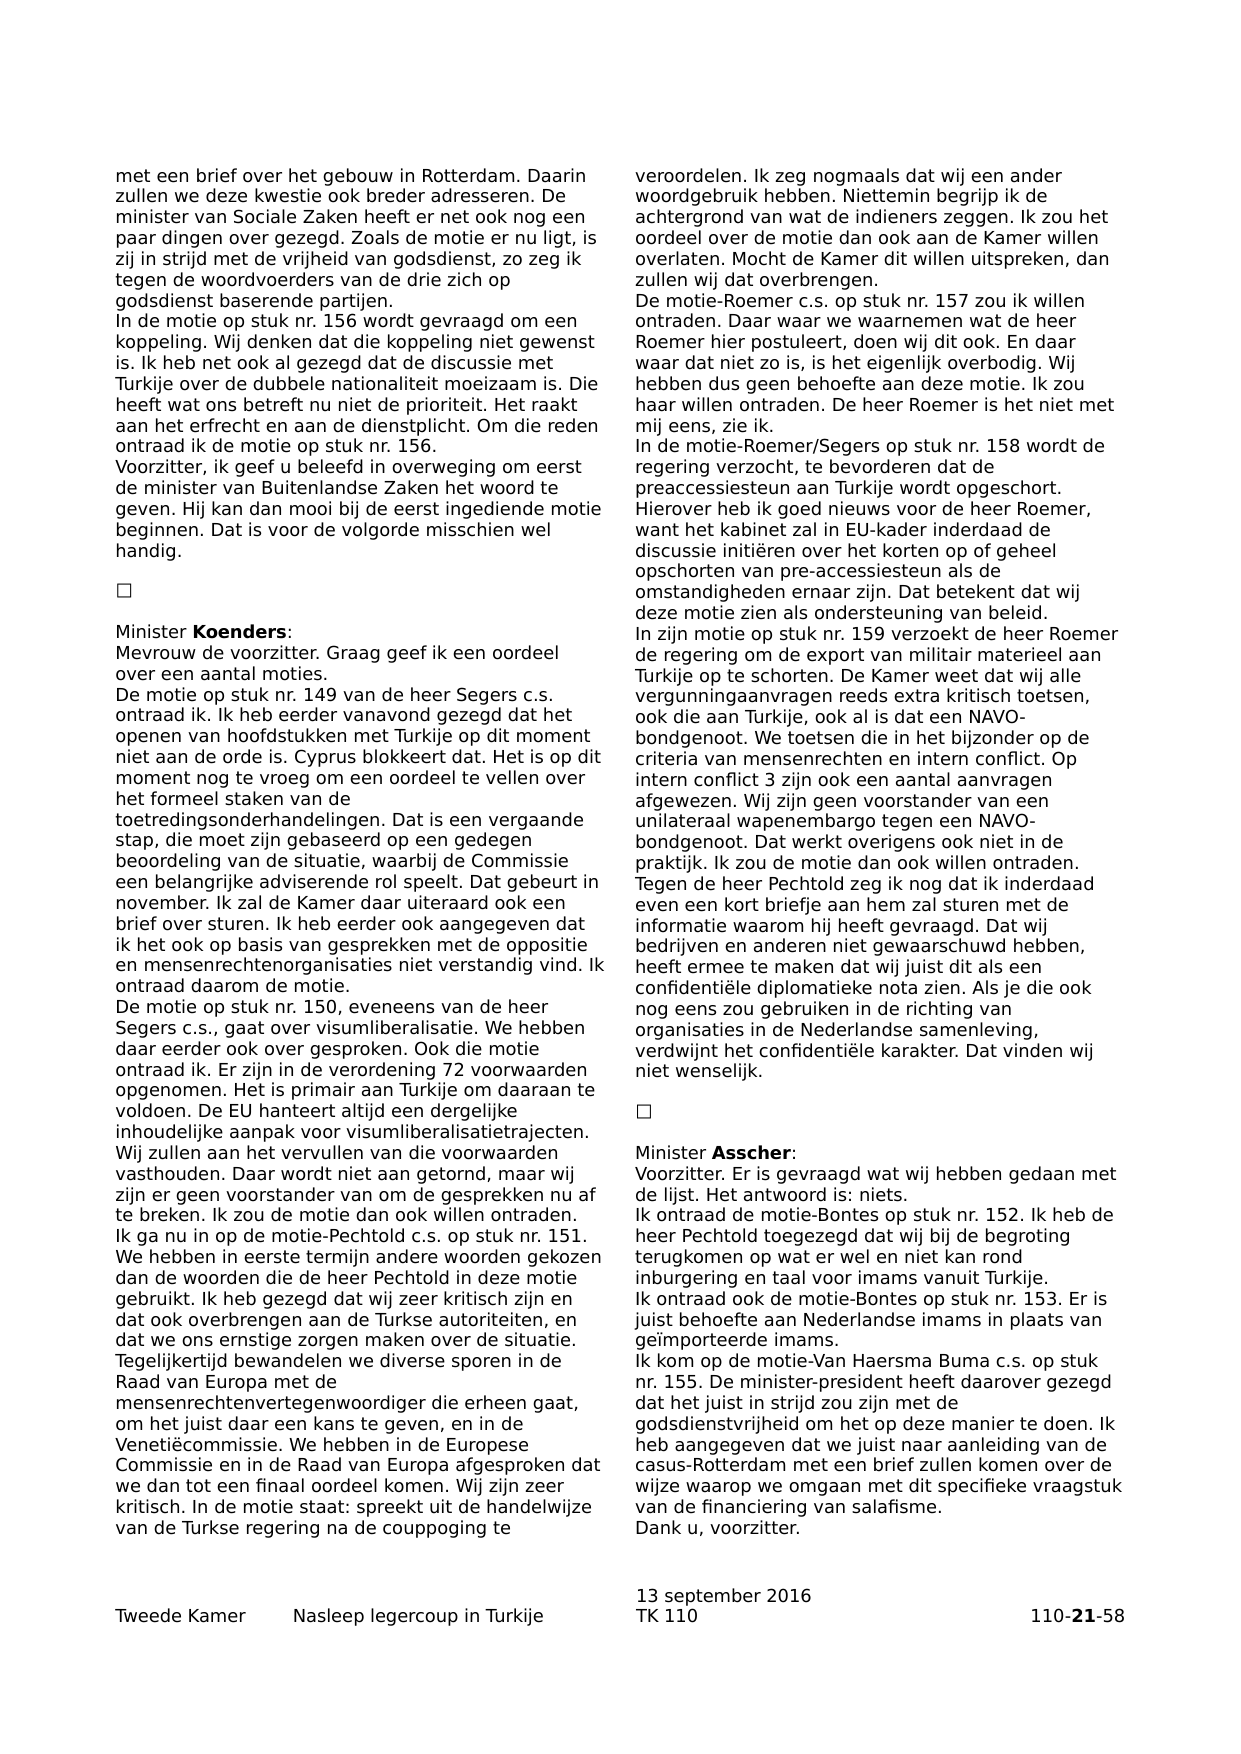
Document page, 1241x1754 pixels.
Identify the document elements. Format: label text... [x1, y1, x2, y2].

text Voorzitter, ik geef u beleefd in overweging om eerst de minister van Buitenlandse Zaken het woord te geven. Hij kan dan mooi bij de eerst ingediende motie beginnen. Dat is voor de volgorde misschien wel handig. [115, 457, 605, 561]
text In de motie-Roemer/Segers op stuk nr. 158 wordt de regering verzocht, te bevorderen dat de preaccessiesteun aan Turkije wordt opgeschort. Hierover heb ik goed nieuws voor de heer Roemer, want het kabinet zal in EU-kader inderdaad de discussie initiëren over het korten op of geheel opschorten van pre-accessiesteun als de omstandigheden ernaar zijn. Dat betekent dat wij deze motie zien als ondersteuning van beleid. [635, 436, 1125, 624]
text Minister Koenders: [115, 622, 605, 643]
text Ik ontraad de motie-Bontes op stuk nr. 152. Ik heb de heer Pechtold toegezegd dat wij bij de begroting terugkomen op wat er wel en niet kan rond inburgering en taal voor imams vanuit Turkije. [635, 1205, 1125, 1288]
text Ik ontraad ook de motie-Bontes op stuk nr. 153. Er is juist behoefte aan Nederlandse imams in plaats van geïmporteerde imams. [635, 1288, 1125, 1351]
text Ik kom op de motie-Van Haersma Buma c.s. op stuk nr. 155. De minister-president heeft daarover gezegd dat het juist in strijd zou zijn met de godsdienstvrijheid om het op deze manier te doen. Ik heb aangegeven dat we juist naar aanleiding van de casus-Rotterdam met een brief zullen komen over de wijze waarop we omgaan met dit specifieke vraagstuk van de financiering van salafisme. [635, 1351, 1125, 1518]
text Dank u, voorzitter. [635, 1518, 1125, 1538]
text Mevrouw de voorzitter. Graag geef ik een oordeel over een aantal moties. [115, 643, 605, 684]
text In de motie op stuk nr. 156 wordt gevraagd om een koppeling. Wij denken dat die koppeling niet gewenst is. Ik heb net ook al gezegd dat de discussie met Turkije over de dubbele nationaliteit moeizaam is. Die heeft wat ons betreft nu niet de prioriteit. Het raakt aan het erfrecht en aan de dienstplicht. Om die reden ontraad ik de motie op stuk nr. 156. [115, 311, 605, 457]
text veroordelen. Ik zeg nogmaals dat wij een ander woordgebruik hebben. Niettemin begrijp ik de achtergrond van wat de indieners zeggen. Ik zou het oordeel over de motie dan ook aan de Kamer willen overlaten. Mocht de Kamer dit willen uitspreken, dan zullen wij dat overbrengen. [635, 165, 1125, 290]
text Voorzitter. Er is gevraagd wat wij hebben gedaan met de lijst. Het antwoord is: niets. [635, 1163, 1125, 1205]
text met een brief over het gebouw in Rotterdam. Daarin zullen we deze kwestie ook breder adresseren. De minister van Sociale Zaken heeft er net ook nog een paar dingen over gezegd. Zoals de motie er nu ligt, is zij in strijd met de vrijheid van godsdienst, zo zeg ik tegen de woordvoerders van de drie zich op godsdienst baserende partijen. [115, 165, 605, 311]
text De motie-Roemer c.s. op stuk nr. 157 zou ik willen ontraden. Daar waar we waarnemen wat de heer Roemer hier postuleert, doen wij dit ook. En daar waar dat niet zo is, is het eigenlijk overbodig. Wij hebben dus geen behoefte aan deze motie. Ik zou haar willen ontraden. De heer Roemer is het niet met mij eens, zie ik. [635, 290, 1125, 436]
text De motie op stuk nr. 149 van de heer Segers c.s. ontraad ik. Ik heb eerder vanavond gezegd dat het openen van hoofdstukken met Turkije op dit moment niet aan de orde is. Cyprus blokkeert dat. Het is op dit moment nog te vroeg om een oordeel te vellen over het formeel staken van de toetredingsonderhandelingen. Dat is een vergaande stap, die moet zijn gebaseerd op een gedegen beoordeling van de situatie, waarbij de Commissie een belangrijke adviserende rol speelt. Dat gebeurt in november. Ik zal de Kamer daar uiteraard ook een brief over sturen. Ik heb eerder ook aangegeven dat ik het ook op basis van gesprekken met de oppositie en mensenrechtenorganisaties niet verstandig vind. Ik ontraad daarom de motie. [115, 684, 605, 997]
text Tegen de heer Pechtold zeg ik nog dat ik inderdaad even een kort briefje aan hem zal sturen met de informatie waarom hij heeft gevraagd. Dat wij bedrijven en anderen niet gewaarschuwd hebben, heeft ermee te maken dat wij juist dit als een confidentiële diplomatieke nota zien. Als je die ook nog eens zou gebruiken in de richting van organisaties in de Nederlandse samenleving, verdwijnt het confidentiële karakter. Dat vinden wij niet wenselijk. [635, 874, 1125, 1082]
text Ik ga nu in op de motie-Pechtold c.s. op stuk nr. 151. We hebben in eerste termijn andere woorden gekozen dan de woorden die de heer Pechtold in deze motie gebruikt. Ik heb gezegd dat wij zeer kritisch zijn en dat ook overbrengen aan de Turkse autoriteiten, en dat we ons ernstige zorgen maken over de situatie. Tegelijkertijd bewandelen we diverse sporen in de Raad van Europa met de mensenrechtenvertegenwoordiger die erheen gaat, om het juist daar een kans te geven, en in de Venetiëcommissie. We hebben in de Europese Commissie en in de Raad van Europa afgesproken dat we dan tot een finaal oordeel komen. Wij zijn zeer kritisch. In de motie staat: spreekt uit de handelwijze van de Turkse regering na de couppoging te [115, 1226, 605, 1538]
text In zijn motie op stuk nr. 159 verzoekt de heer Roemer de regering om de export van militair materieel aan Turkije op te schorten. De Kamer weet dat wij alle vergunningaanvragen reeds extra kritisch toetsen, ook die aan Turkije, ook al is dat een NAVO-bondgenoot. We toetsen die in het bijzonder op de criteria van mensenrechten en intern conflict. Op intern conflict 3 zijn ook een aantal aanvragen afgewezen. Wij zijn geen voorstander van een unilateraal wapenembargo tegen een NAVO-bondgenoot. Dat werkt overigens ook niet in de praktijk. Ik zou de motie dan ook willen ontraden. [635, 624, 1125, 874]
text De motie op stuk nr. 150, eveneens van de heer Segers c.s., gaat over visumliberalisatie. We hebben daar eerder ook over gesproken. Ook die motie ontraad ik. Er zijn in de verordening 72 voorwaarden opgenomen. Het is primair aan Turkije om daaraan te voldoen. De EU hanteert altijd een dergelijke inhoudelijke aanpak voor visumliberalisatietrajecten. Wij zullen aan het vervullen van die voorwaarden vasthouden. Daar wordt niet aan getornd, maar wij zijn er geen voorstander van om de gesprekken nu af te breken. Ik zou de motie dan ook willen ontraden. [115, 997, 605, 1226]
text ⬜ [635, 1102, 1125, 1123]
text ⬜ [115, 581, 605, 602]
text Minister Asscher: [635, 1143, 1125, 1163]
